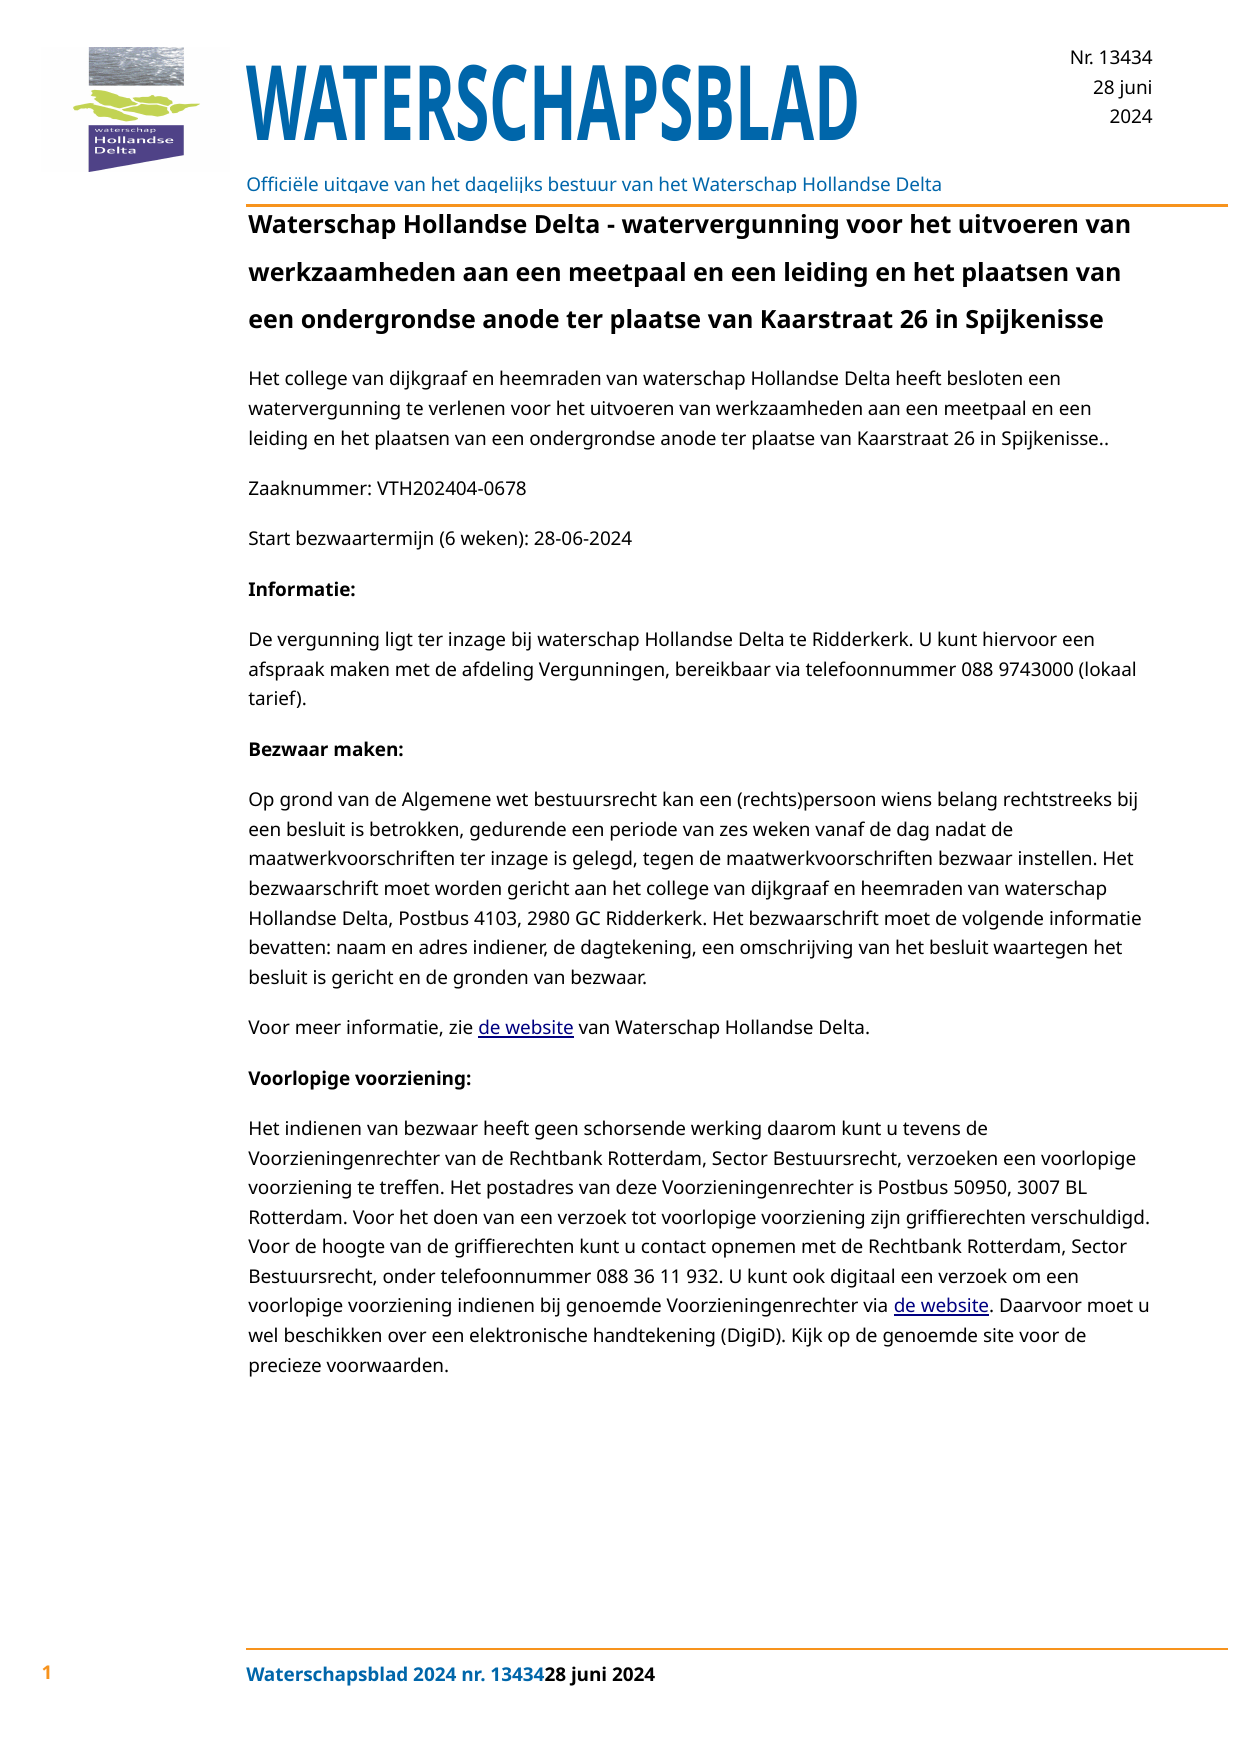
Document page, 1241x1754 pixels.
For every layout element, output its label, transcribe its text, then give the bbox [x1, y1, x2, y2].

text Zaaknummer: VTH202404-0678 [248, 475, 1152, 501]
text Op grond van de Algemene wet bestuursrecht kan een (rechts)persoon wiens belang rechtstreeks bij een besluit is betrokken, gedurende een periode van zes weken vanaf de dag nadat de maatwerkvoorschriften ter inzage is gelegd, tegen de maatwerkvoorschriften bezwaar instellen. Het bezwaarschrift moet worden gericht aan het college van dijkgraaf en heemraden van waterschap Hollandse Delta, Postbus 4103, 2980 GC Ridderkerk. Het bezwaarschrift moet de volgende informatie bevatten: naam en adres indiener, de dagtekening, een omschrijving van het besluit waartegen het besluit is gericht en de gronden van bezwaar. [248, 786, 1152, 989]
text Start bezwaartermijn (6 weken): 28-06-2024 [248, 526, 1152, 551]
text Het college van dijkgraaf en heemraden van waterschap Hollandse Delta heeft besloten een watervergunning te verlenen voor het uitvoeren van werkzaamheden aan een meetpaal en een leiding en het plaatsen van een ondergrondse anode ter plaatse van Kaarstraat 26 in Spijkenisse.. [248, 366, 1152, 450]
text Voor meer informatie, zie de website van Waterschap Hollandse Delta. [248, 1014, 1152, 1040]
text Bezwaar maken: [248, 736, 1152, 762]
picture [41, 47, 231, 172]
text Het indienen van bezwaar heeft geen schorsende werking daarom kunt u tevens de Voorzieningenrechter van de Rechtbank Rotterdam, Sector Bestuursrecht, verzoeken een voorlopige voorziening te treffen. Het postadres van deze Voorzieningenrechter is Postbus 50950, 3007 BL Rotterdam. Voor het doen van een verzoek tot voorlopige voorziening zijn griffierechten verschuldigd. Voor de hoogte van de griffierechten kunt u contact opnemen met de Rechtbank Rotterdam, Sector Bestuursrecht, onder telefoonnummer 088 36 11 932. U kunt ook digitaal een verzoek om een voorlopige voorziening indienen bij genoemde Voorzieningenrechter via de website. Daarvoor moet u wel beschikken over een elektronische handtekening (DigiD). Kijk op de genoemde site voor de precieze voorwaarden. [248, 1115, 1152, 1377]
text De vergunning ligt ter inzage bij waterschap Hollandse Delta te Ridderkerk. U kunt hiervoor een afspraak maken met de afdeling Vergunningen, bereikbaar via telefoonnummer 088 9743000 (lokaal tarief). [248, 626, 1152, 711]
text Informatie: [248, 576, 1152, 602]
text Voorlopige voorziening: [248, 1065, 1152, 1090]
text Waterschap Hollandse Delta - watervergunning voor het uitvoeren van werkzaamheden aan een meetpaal en een leiding en het plaatsen van een ondergrondse anode ter plaatse van Kaarstraat 26 in Spijkenisse [248, 207, 1152, 336]
